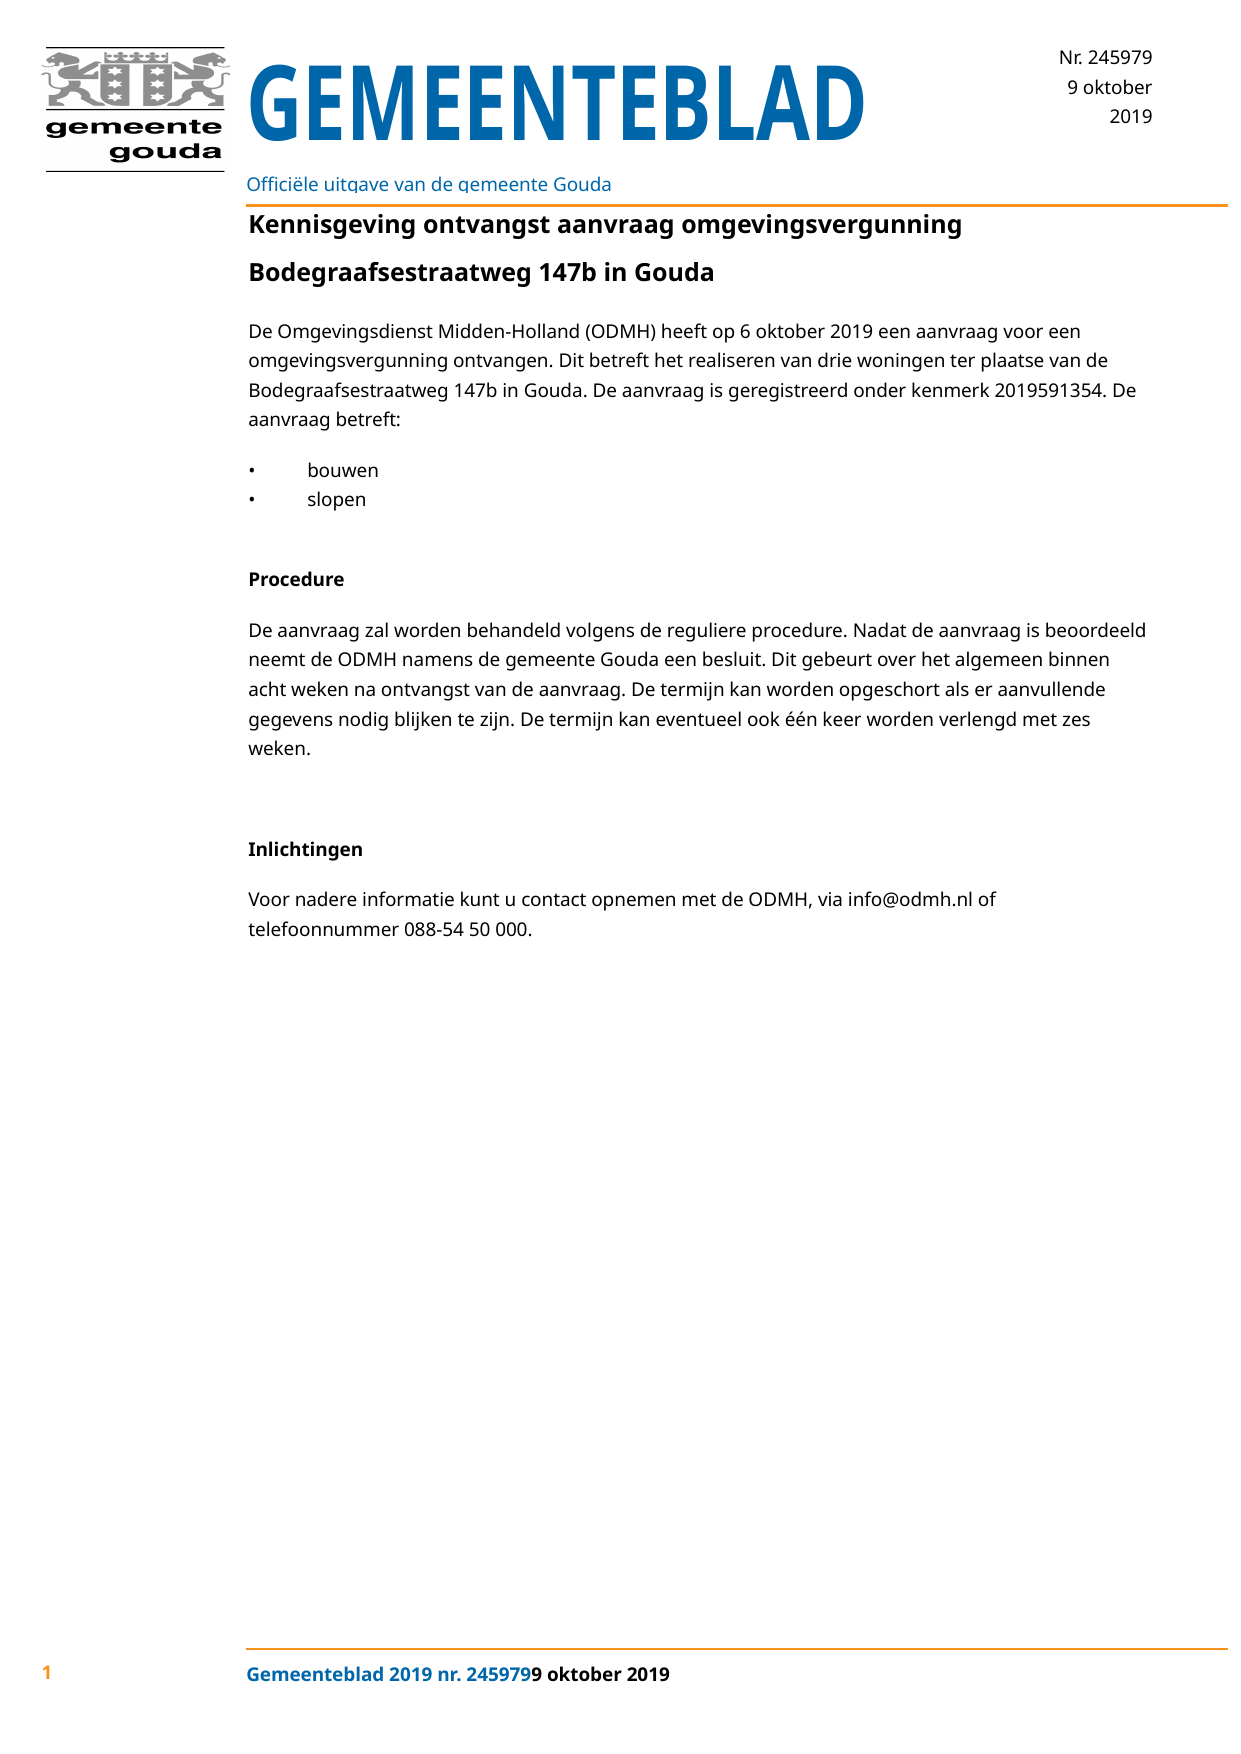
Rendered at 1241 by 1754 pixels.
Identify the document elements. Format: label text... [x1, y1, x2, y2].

text Inlichtingen [248, 836, 1152, 862]
text De Omgevingsdienst Midden-Holland (ODMH) heeft op 6 oktober 2019 een aanvraag voor een omgevingsvergunning ontvangen. Dit betreft het realiseren van drie woningen ter plaatse van de Bodegraafsestraatweg 147b in Gouda. De aanvraag is geregistreerd onder kenmerk 2019591354. De aanvraag betreft: [248, 318, 1152, 432]
text Voor nadere informatie kunt u contact opnemen met de ODMH, via info@odmh.nl of telefoonnummer 088-54 50 000. [248, 887, 1152, 942]
text De aanvraag zal worden behandeld volgens de reguliere procedure. Nadat de aanvraag is beoordeeld neemt de ODMH namens de gemeente Gouda een besluit. Dit gebeurt over het algemeen binnen acht weken na ontvangst van de aanvraag. De termijn kan worden opgeschort als er aanvullende gegevens nodig blijken te zijn. De termijn kan eventueel ook één keer worden verlengd met zes weken. [248, 617, 1152, 761]
picture [41, 47, 231, 172]
list bouwen [248, 457, 1152, 483]
list slopen [248, 487, 1152, 512]
text Kennisgeving ontvangst aanvraag omgevingsvergunning Bodegraafsestraatweg 147b in Gouda [248, 207, 1152, 288]
text Procedure [248, 567, 1152, 592]
